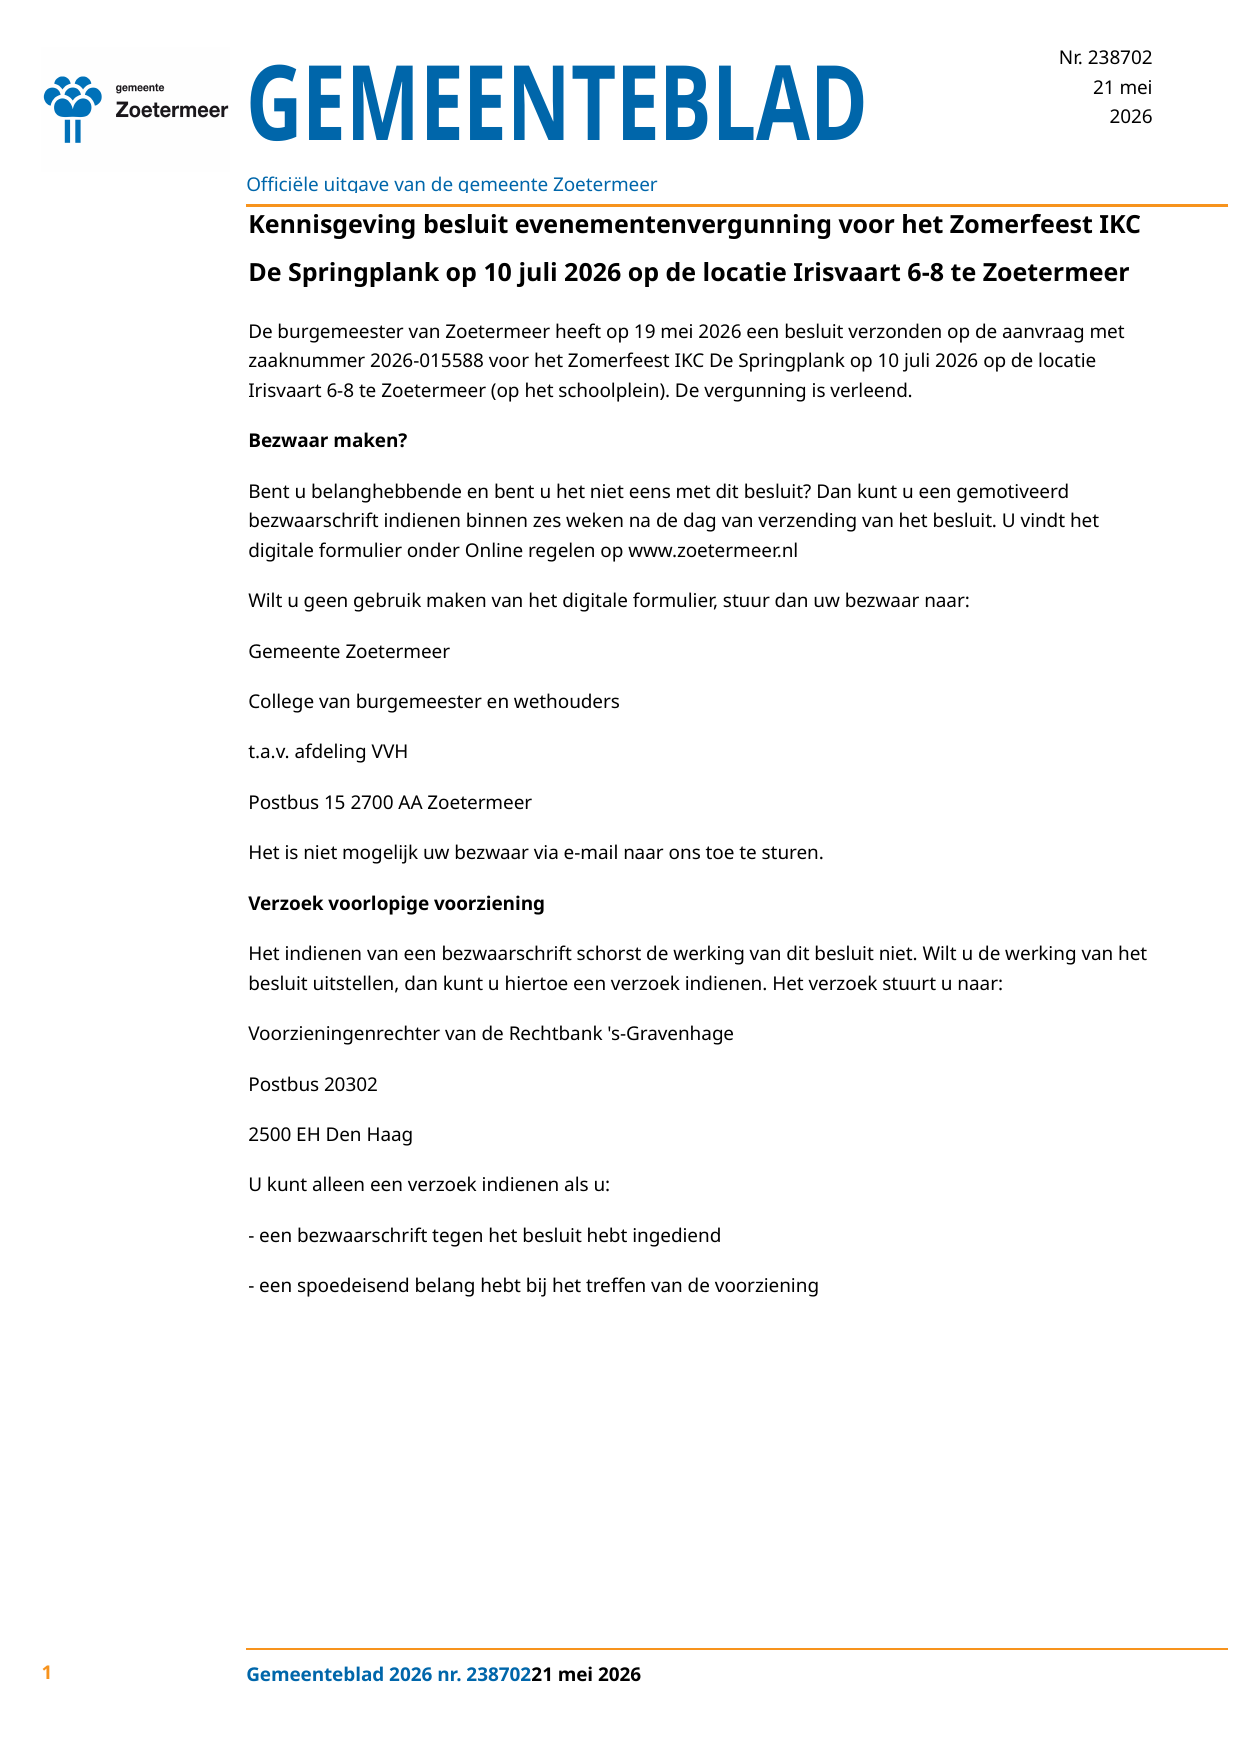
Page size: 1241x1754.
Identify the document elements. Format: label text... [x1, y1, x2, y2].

text - een bezwaarschrift tegen het besluit hebt ingediend [248, 1222, 1152, 1248]
text Voorzieningenrechter van de Rechtbank 's-Gravenhage [248, 1020, 1152, 1046]
text College van burgemeester en wethouders [248, 688, 1152, 714]
text U kunt alleen een verzoek indienen als u: [248, 1172, 1152, 1197]
picture [41, 47, 231, 172]
text De burgemeester van Zoetermeer heeft op 19 mei 2026 een besluit verzonden op de aanvraag met zaaknummer 2026-015588 voor het Zomerfeest IKC De Springplank op 10 juli 2026 op de locatie Irisvaart 6-8 te Zoetermeer (op het schoolplein). De vergunning is verleend. [248, 318, 1152, 403]
text t.a.v. afdeling VVH [248, 739, 1152, 764]
text Bezwaar maken? [248, 427, 1152, 453]
text Gemeente Zoetermeer [248, 638, 1152, 664]
text - een spoedeisend belang hebt bij het treffen van de voorziening [248, 1272, 1152, 1298]
text Kennisgeving besluit evenementenvergunning voor het Zomerfeest IKC De Springplank op 10 juli 2026 op de locatie Irisvaart 6-8 te Zoetermeer [248, 207, 1152, 288]
text Bent u belanghebbende en bent u het niet eens met dit besluit? Dan kunt u een gemotiveerd bezwaarschrift indienen binnen zes weken na de dag van verzending van het besluit. U vindt het digitale formulier onder Online regelen op www.zoetermeer.nl [248, 478, 1152, 563]
text Verzoek voorlopige voorziening [248, 890, 1152, 916]
text Het is niet mogelijk uw bezwaar via e-mail naar ons toe te sturen. [248, 839, 1152, 865]
text Wilt u geen gebruik maken van het digitale formulier, stuur dan uw bezwaar naar: [248, 587, 1152, 613]
text Het indienen van een bezwaarschrift schorst de werking van dit besluit niet. Wilt u de werking van het besluit uitstellen, dan kunt u hiertoe een verzoek indienen. Het verzoek stuurt u naar: [248, 940, 1152, 996]
text Postbus 20302 [248, 1071, 1152, 1097]
text Postbus 15 2700 AA Zoetermeer [248, 789, 1152, 815]
text 2500 EH Den Haag [248, 1121, 1152, 1147]
